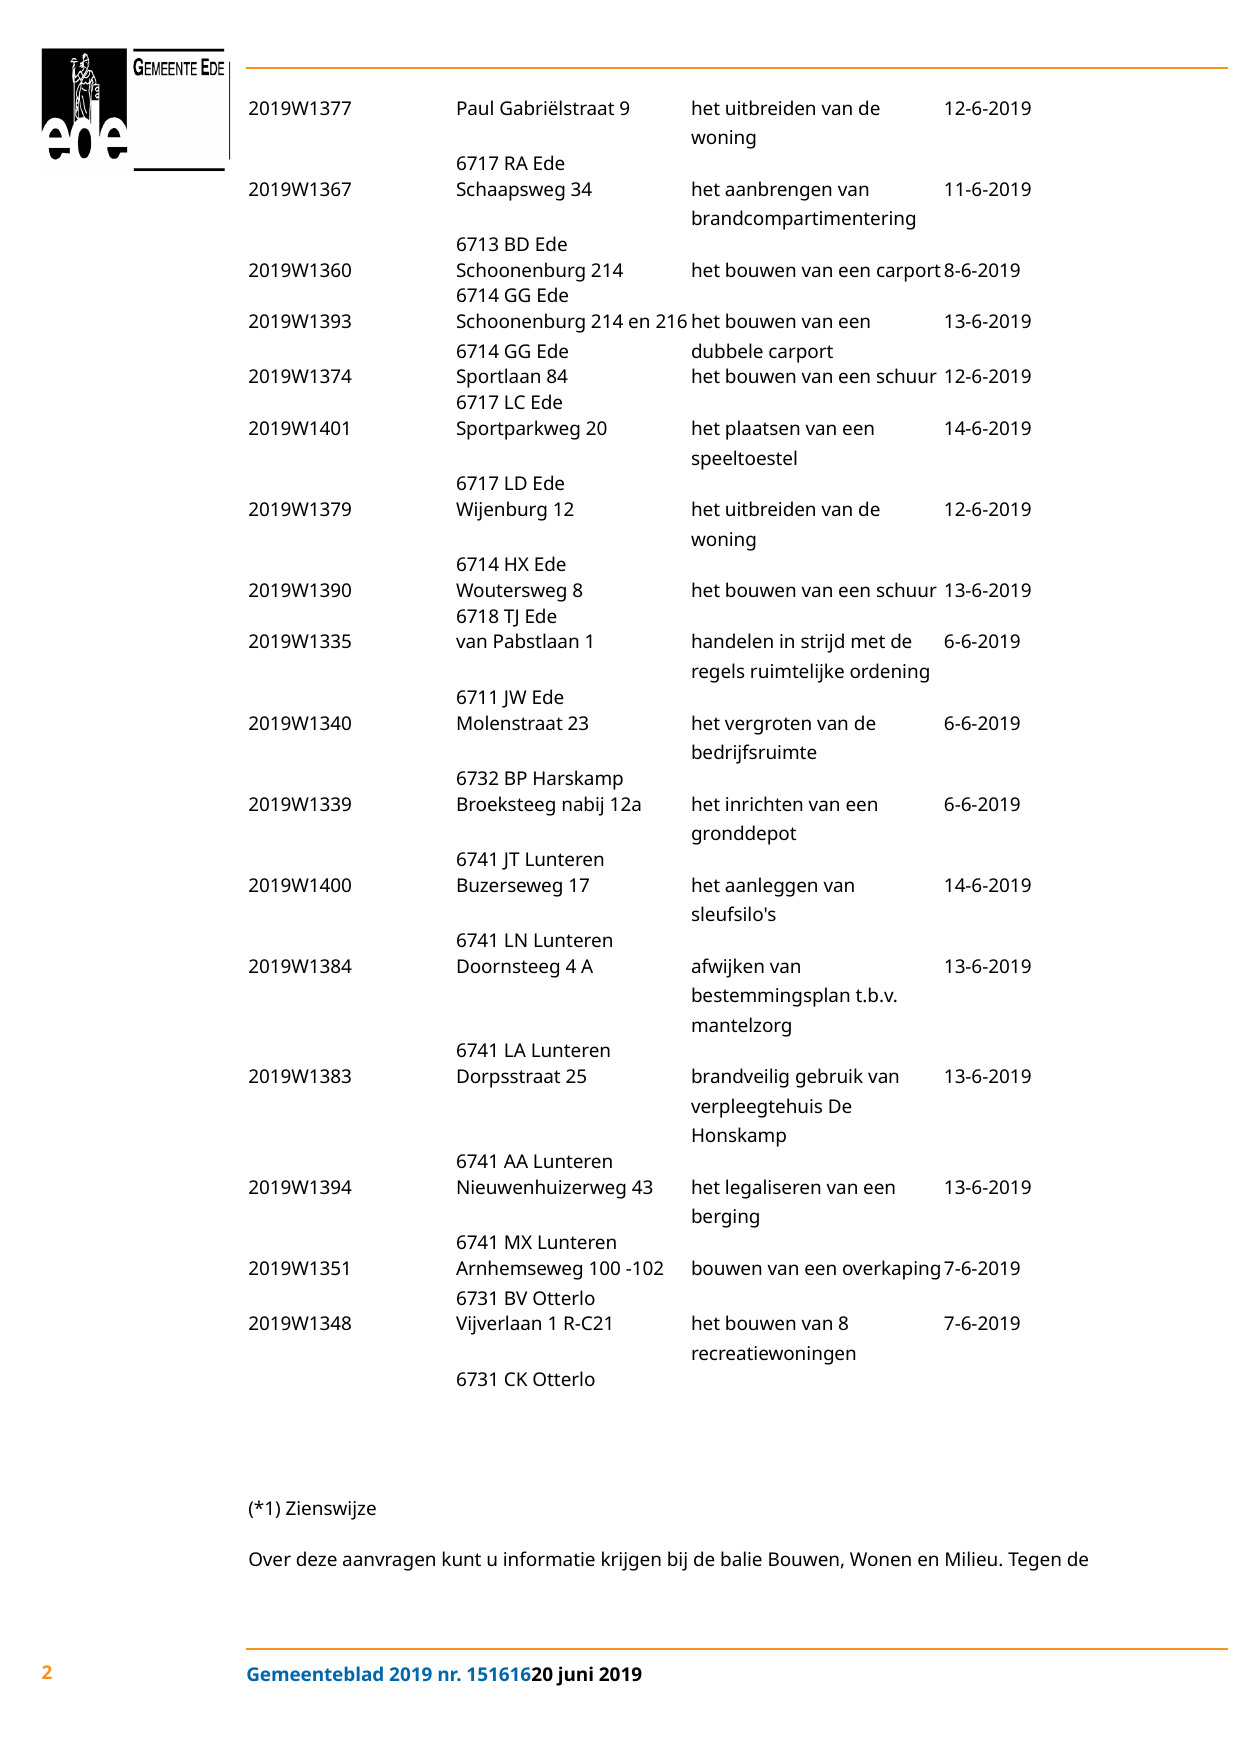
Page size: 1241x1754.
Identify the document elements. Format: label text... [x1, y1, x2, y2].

table_cell [248, 1148, 456, 1174]
table_cell 7-6-2019 [944, 1310, 1152, 1366]
table_cell afwijken van bestemmingsplan t.b.v. mantelzorg [691, 953, 944, 1038]
table_cell [944, 283, 1152, 308]
table_cell [248, 1038, 456, 1063]
table_cell [248, 1366, 456, 1391]
table_cell het bouwen van een schuur [691, 364, 944, 389]
table_cell Arnhemseweg 100 -102 6731 BV Otterlo [456, 1255, 691, 1310]
table_cell het bouwen van 8 recreatiewoningen [691, 1310, 944, 1366]
table_cell [944, 1229, 1152, 1255]
table_cell [944, 551, 1152, 577]
table_cell [248, 231, 456, 257]
table_cell 13-6-2019 [944, 1064, 1152, 1148]
table_cell het inrichten van een gronddepot [691, 791, 944, 846]
table_cell 2019W1348 [248, 1310, 456, 1366]
table_cell [691, 684, 944, 710]
table_cell Paul Gabriëlstraat 9 [456, 95, 691, 150]
table_cell [691, 283, 944, 308]
table_cell 13-6-2019 [944, 308, 1152, 364]
table_cell Sportlaan 84 [456, 364, 691, 389]
table_cell 7-6-2019 [944, 1255, 1152, 1310]
table_cell [248, 1229, 456, 1255]
table_cell 11-6-2019 [944, 176, 1152, 231]
table_cell het bouwen van een schuur [691, 577, 944, 603]
table_cell 2019W1367 [248, 176, 456, 231]
table_cell [248, 389, 456, 415]
table_cell 2019W1351 [248, 1255, 456, 1310]
table_cell [691, 1148, 944, 1174]
table_cell 6717 LC Ede [456, 389, 691, 415]
table_cell 2019W1374 [248, 364, 456, 389]
table_cell 2019W1383 [248, 1064, 456, 1148]
table_cell Nieuwenhuizerweg 43 [456, 1174, 691, 1229]
table_cell het bouwen van een dubbele carport [691, 308, 944, 364]
table_cell 12-6-2019 [944, 496, 1152, 551]
table_cell het aanbrengen van brandcompartimentering [691, 176, 944, 231]
table_cell [944, 470, 1152, 496]
table_cell Broeksteeg nabij 12a [456, 791, 691, 846]
table_cell 6714 HX Ede [456, 551, 691, 577]
table_cell 2019W1377 [248, 95, 456, 150]
table_cell [691, 1366, 944, 1391]
table_cell [691, 603, 944, 629]
table_cell [944, 231, 1152, 257]
table_cell 2019W1335 [248, 629, 456, 684]
table_cell het vergroten van de bedrijfsruimte [691, 710, 944, 765]
table_cell het plaatsen van een speeltoestel [691, 415, 944, 470]
table_cell [248, 551, 456, 577]
table_cell 6711 JW Ede [456, 684, 691, 710]
table_cell [248, 283, 456, 308]
table_cell 6714 GG Ede [456, 283, 691, 308]
table_cell 14-6-2019 [944, 415, 1152, 470]
table_cell 6741 JT Lunteren [456, 846, 691, 872]
table_cell [944, 1148, 1152, 1174]
table_cell 6718 TJ Ede [456, 603, 691, 629]
table_cell brandveilig gebruik van verpleegtehuis De Honskamp [691, 1064, 944, 1148]
table_cell het aanleggen van sleufsilo's [691, 872, 944, 927]
table_cell [691, 1038, 944, 1063]
table_cell Schoonenburg 214 [456, 257, 691, 283]
table_cell [248, 684, 456, 710]
table_cell Vijverlaan 1 R-C21 [456, 1310, 691, 1366]
table_cell 6713 BD Ede [456, 231, 691, 257]
table_cell 13-6-2019 [944, 953, 1152, 1038]
table_cell het legaliseren van een berging [691, 1174, 944, 1229]
table_cell [944, 1366, 1152, 1391]
table_cell Dorpsstraat 25 [456, 1064, 691, 1148]
table_cell [944, 389, 1152, 415]
table_cell [248, 603, 456, 629]
text (*1) Zienswijze [248, 1496, 1152, 1521]
table_cell het uitbreiden van de woning [691, 95, 944, 150]
table_cell [944, 150, 1152, 176]
table_cell [691, 846, 944, 872]
table_cell 6717 LD Ede [456, 470, 691, 496]
table_cell [248, 470, 456, 496]
table_cell [944, 1038, 1152, 1063]
table_cell 8-6-2019 [944, 257, 1152, 283]
table_cell Schoonenburg 214 en 216 6714 GG Ede [456, 308, 691, 364]
table_cell [691, 470, 944, 496]
table_cell [691, 927, 944, 953]
table_cell 6741 MX Lunteren [456, 1229, 691, 1255]
table_cell Buzerseweg 17 [456, 872, 691, 927]
table_cell [691, 765, 944, 791]
table_cell 6-6-2019 [944, 629, 1152, 684]
table_cell 6717 RA Ede [456, 150, 691, 176]
table_cell 14-6-2019 [944, 872, 1152, 927]
table_cell 6741 LN Lunteren [456, 927, 691, 953]
table_cell 6741 LA Lunteren [456, 1038, 691, 1063]
table_cell [944, 846, 1152, 872]
table_cell 2019W1394 [248, 1174, 456, 1229]
table_cell 6732 BP Harskamp [456, 765, 691, 791]
table_cell Molenstraat 23 [456, 710, 691, 765]
table_cell [944, 684, 1152, 710]
text Over deze aanvragen kunt u informatie krijgen bij de balie Bouwen, Wonen en Milieu. Tegen de [248, 1546, 1152, 1572]
table_cell het uitbreiden van de woning [691, 496, 944, 551]
table_cell 13-6-2019 [944, 577, 1152, 603]
table_cell 6731 CK Otterlo [456, 1366, 691, 1391]
table_cell Schaapsweg 34 [456, 176, 691, 231]
table_cell Sportparkweg 20 [456, 415, 691, 470]
table_cell 2019W1379 [248, 496, 456, 551]
table_cell 12-6-2019 [944, 364, 1152, 389]
table_cell 6-6-2019 [944, 710, 1152, 765]
table_cell 2019W1401 [248, 415, 456, 470]
table_cell 2019W1340 [248, 710, 456, 765]
table_cell 2019W1339 [248, 791, 456, 846]
table_cell 13-6-2019 [944, 1174, 1152, 1229]
table_cell 6-6-2019 [944, 791, 1152, 846]
table_cell [944, 603, 1152, 629]
table_cell Wijenburg 12 [456, 496, 691, 551]
table_cell [691, 150, 944, 176]
table_cell 12-6-2019 [944, 95, 1152, 150]
table_cell 2019W1360 [248, 257, 456, 283]
picture [41, 47, 231, 172]
table_cell [691, 389, 944, 415]
table_cell 2019W1393 [248, 308, 456, 364]
table_cell [944, 765, 1152, 791]
table_cell het bouwen van een carport [691, 257, 944, 283]
table_cell [248, 150, 456, 176]
table_cell bouwen van een overkaping [691, 1255, 944, 1310]
table_cell van Pabstlaan 1 [456, 629, 691, 684]
table_cell 2019W1390 [248, 577, 456, 603]
table_cell 2019W1400 [248, 872, 456, 927]
table_cell [691, 231, 944, 257]
table_cell Doornsteeg 4 A [456, 953, 691, 1038]
table_cell 2019W1384 [248, 953, 456, 1038]
table_cell [248, 765, 456, 791]
table_cell [944, 927, 1152, 953]
table_cell [691, 551, 944, 577]
table_cell [248, 846, 456, 872]
table_cell handelen in strijd met de regels ruimtelijke ordening [691, 629, 944, 684]
table_cell Woutersweg 8 [456, 577, 691, 603]
table_cell 6741 AA Lunteren [456, 1148, 691, 1174]
table_cell [248, 927, 456, 953]
table_cell [691, 1229, 944, 1255]
